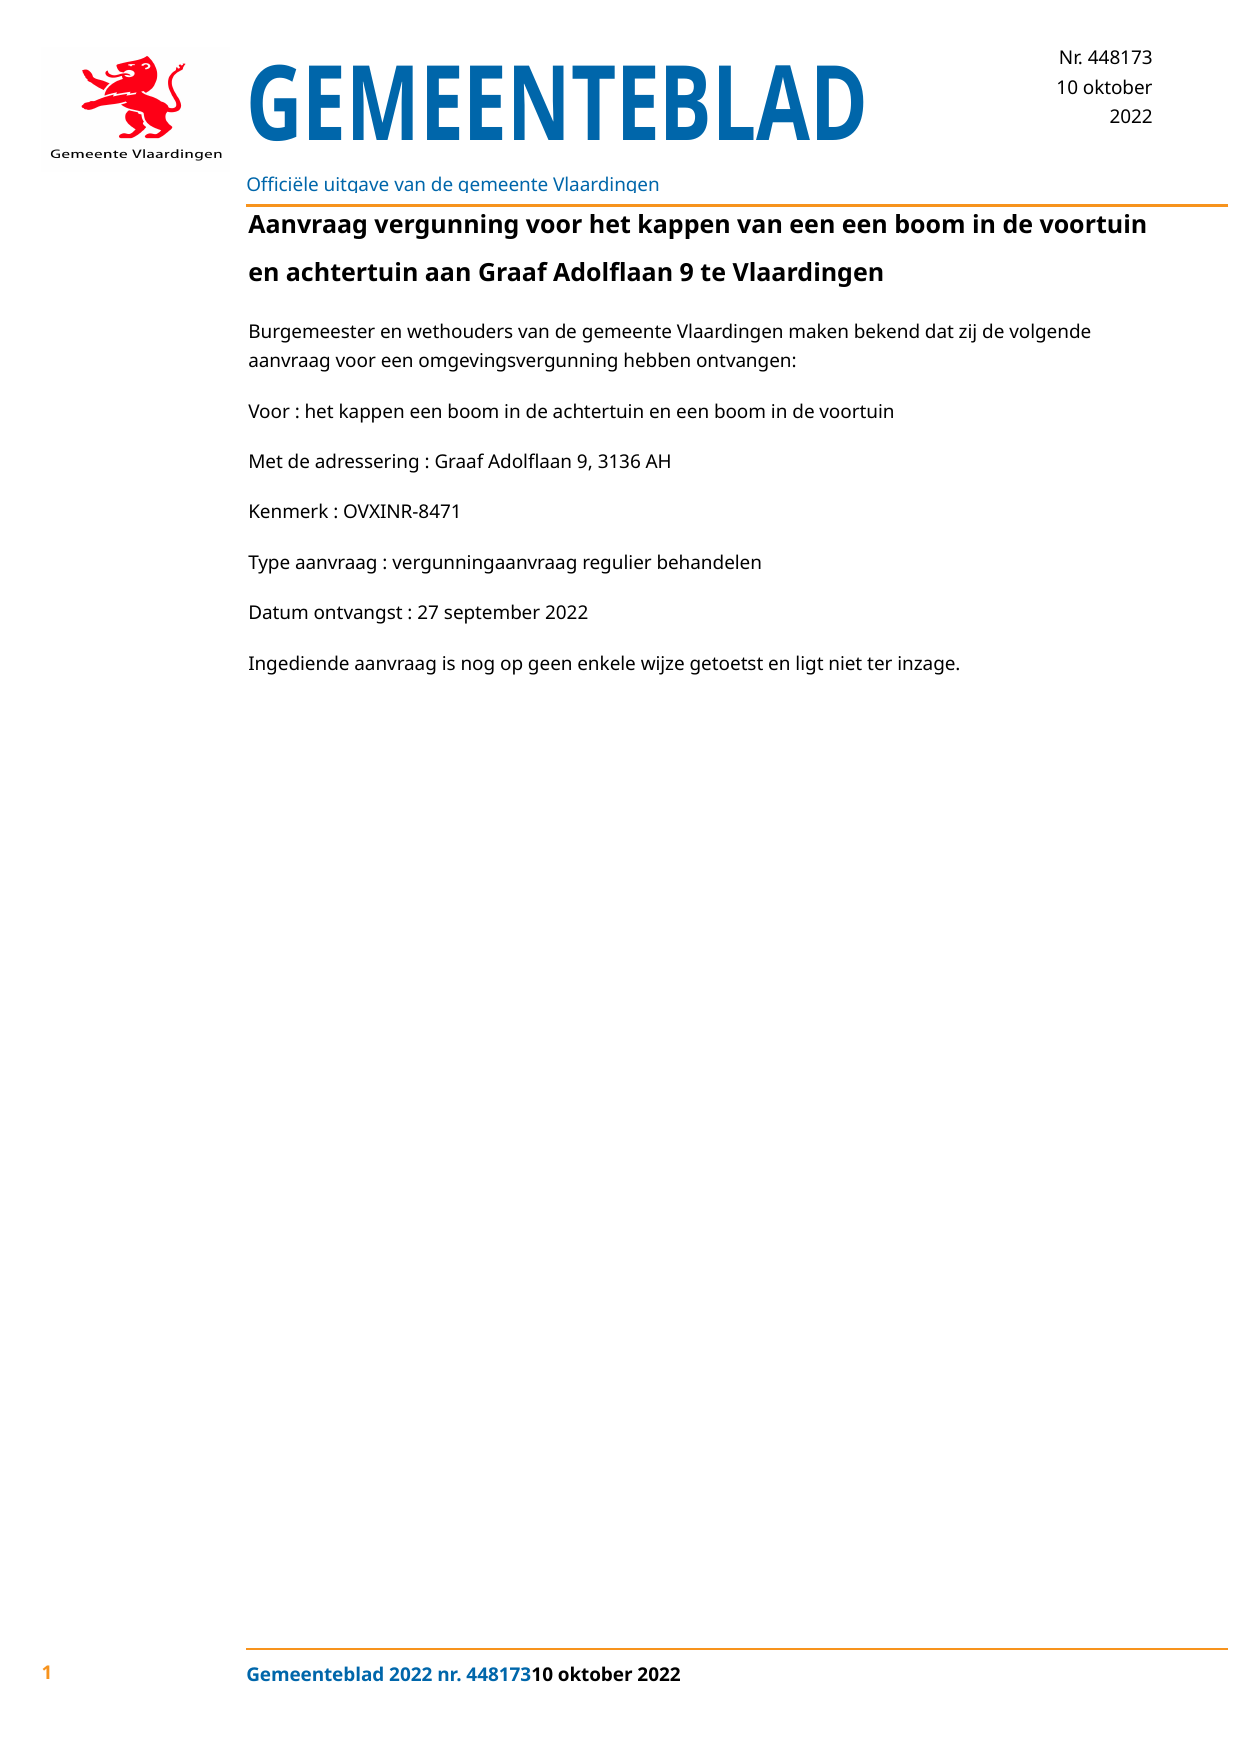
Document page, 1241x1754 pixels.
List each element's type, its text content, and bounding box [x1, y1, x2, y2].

text Type aanvraag : vergunningaanvraag regulier behandelen [248, 549, 1152, 575]
text Kenmerk : OVXINR-8471 [248, 499, 1152, 524]
text Aanvraag vergunning voor het kappen van een een boom in de voortuin en achtertuin aan Graaf Adolflaan 9 te Vlaardingen [248, 207, 1152, 288]
text Datum ontvangst : 27 september 2022 [248, 599, 1152, 625]
text Voor : het kappen een boom in de achtertuin en een boom in de voortuin [248, 398, 1152, 424]
picture [41, 47, 231, 172]
text Ingediende aanvraag is nog op geen enkele wijze getoetst en ligt niet ter inzage. [248, 650, 1152, 676]
text Met de adressering : Graaf Adolflaan 9, 3136 AH [248, 448, 1152, 474]
text Burgemeester en wethouders van de gemeente Vlaardingen maken bekend dat zij de volgende aanvraag voor een omgevingsvergunning hebben ontvangen: [248, 318, 1152, 373]
